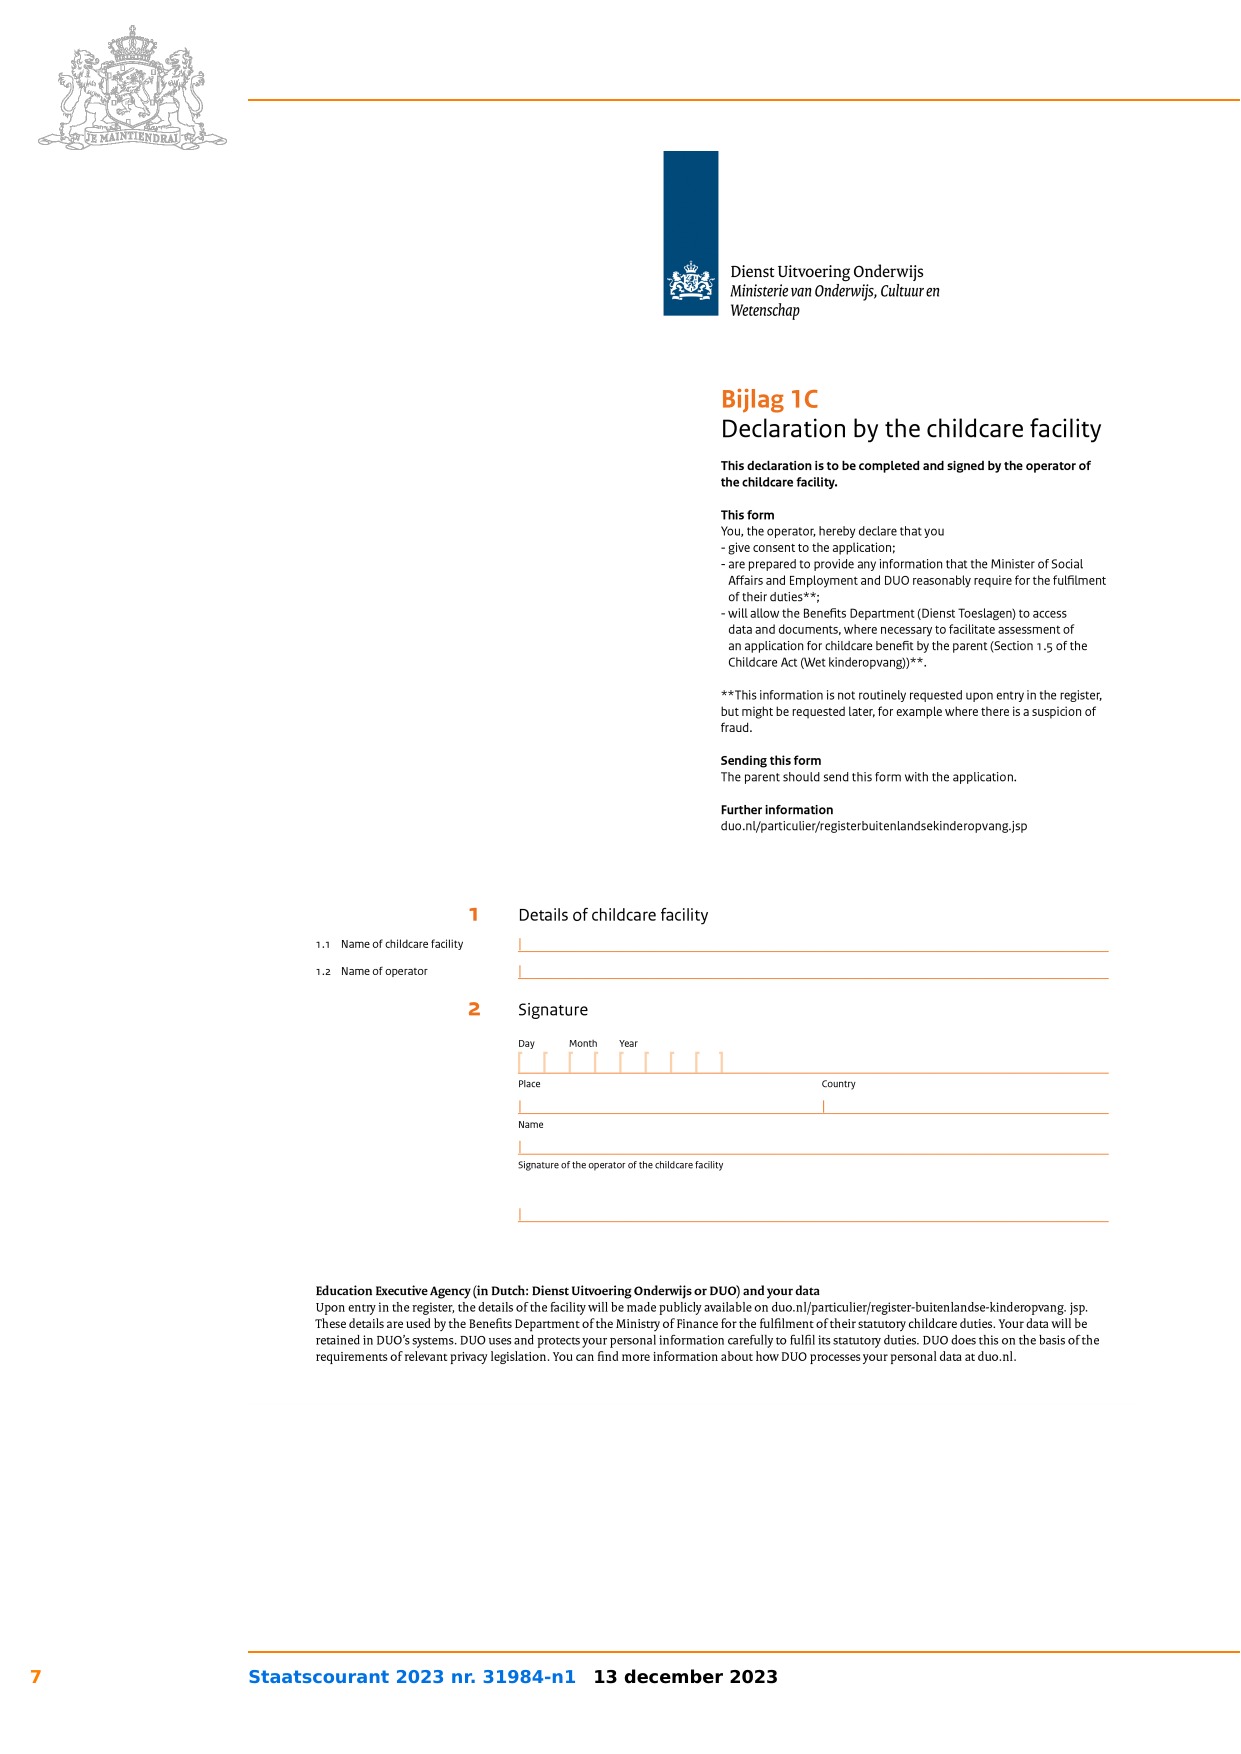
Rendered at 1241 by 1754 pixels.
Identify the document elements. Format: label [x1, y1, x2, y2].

picture [38, 25, 227, 150]
picture [248, 151, 1134, 1404]
